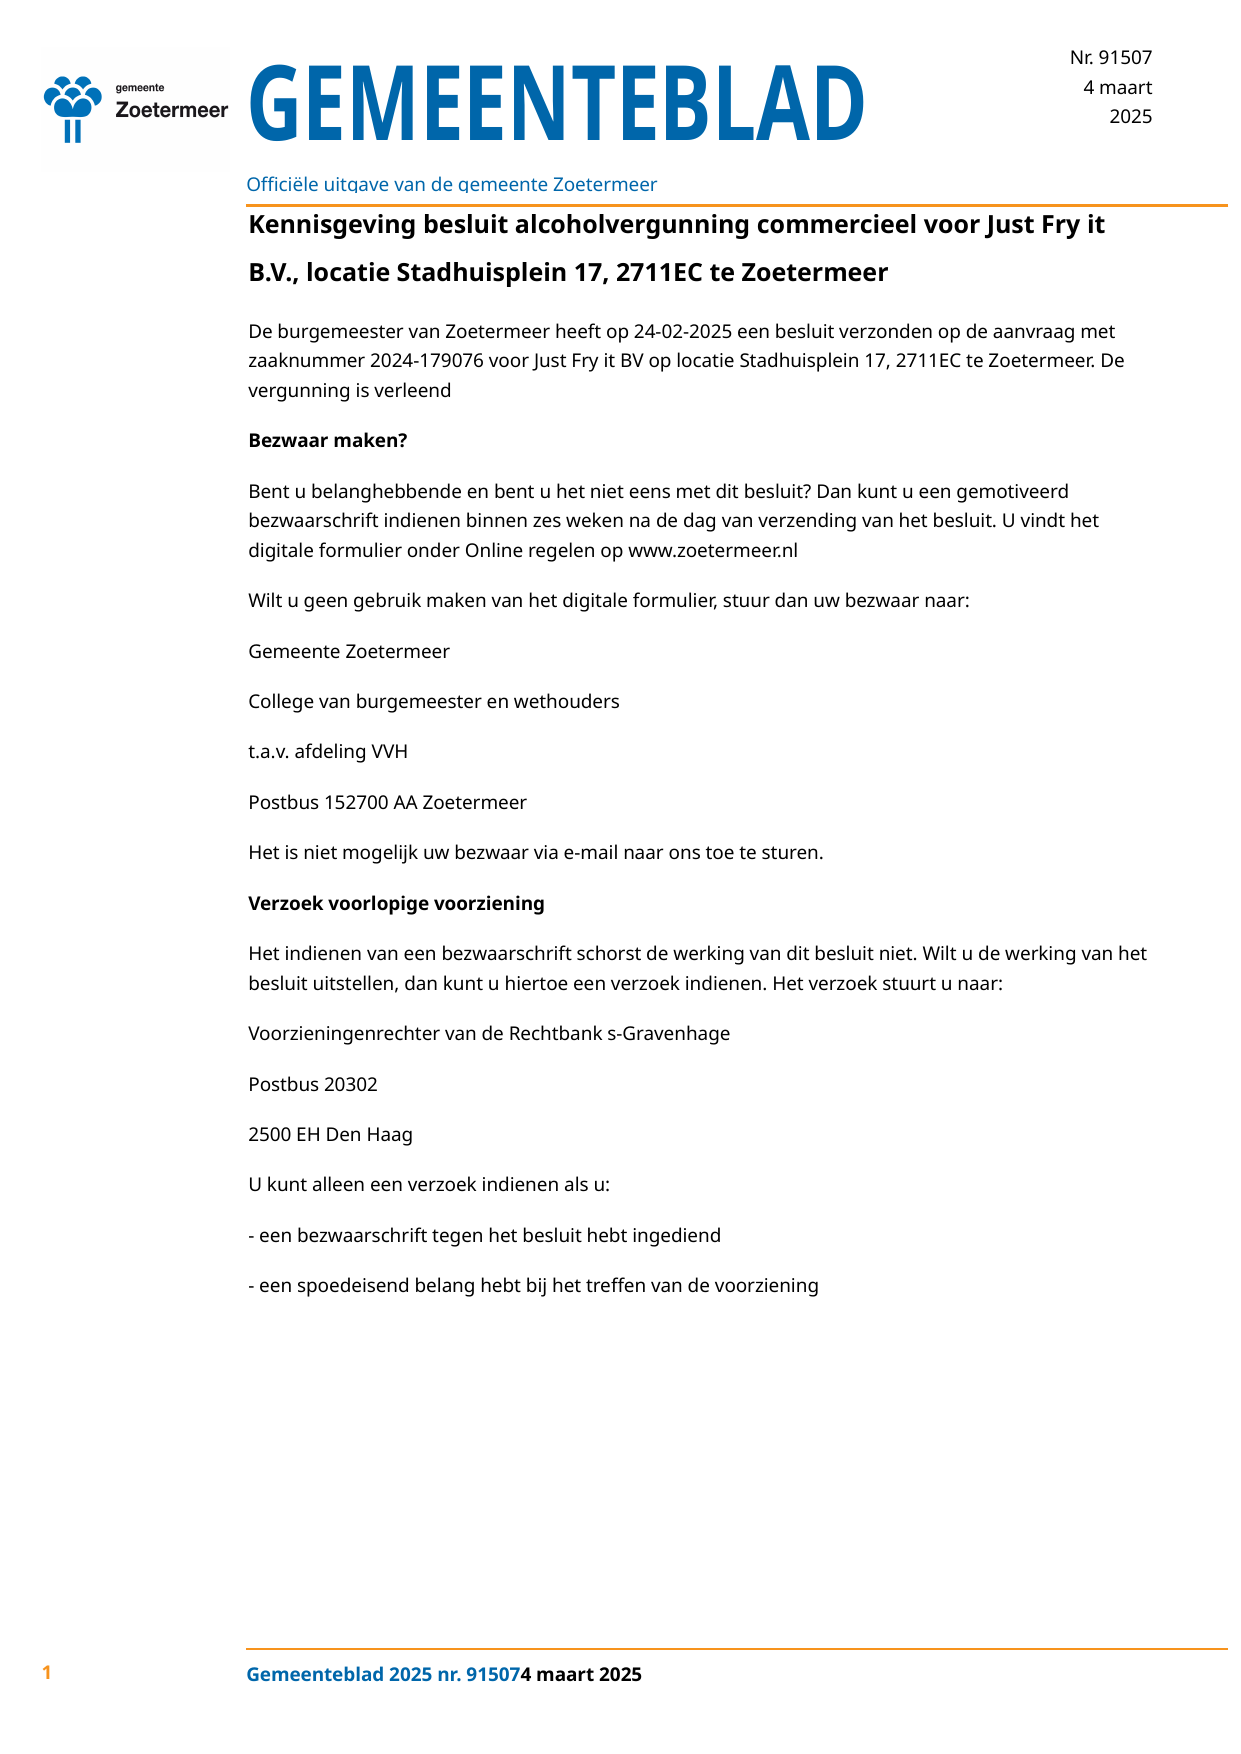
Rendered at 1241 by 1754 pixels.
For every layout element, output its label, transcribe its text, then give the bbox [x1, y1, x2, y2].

text Het indienen van een bezwaarschrift schorst de werking van dit besluit niet. Wilt u de werking van het besluit uitstellen, dan kunt u hiertoe een verzoek indienen. Het verzoek stuurt u naar: [248, 940, 1152, 996]
text - een bezwaarschrift tegen het besluit hebt ingediend [248, 1222, 1152, 1248]
text U kunt alleen een verzoek indienen als u: [248, 1172, 1152, 1197]
text Postbus 20302 [248, 1071, 1152, 1097]
text Bezwaar maken? [248, 427, 1152, 453]
text Verzoek voorlopige voorziening [248, 890, 1152, 916]
text De burgemeester van Zoetermeer heeft op 24-02-2025 een besluit verzonden op de aanvraag met zaaknummer 2024-179076 voor Just Fry it BV op locatie Stadhuisplein 17, 2711EC te Zoetermeer. De vergunning is verleend [248, 318, 1152, 403]
text - een spoedeisend belang hebt bij het treffen van de voorziening [248, 1272, 1152, 1298]
text Wilt u geen gebruik maken van het digitale formulier, stuur dan uw bezwaar naar: [248, 587, 1152, 613]
text Voorzieningenrechter van de Rechtbank s-Gravenhage [248, 1020, 1152, 1046]
text Bent u belanghebbende en bent u het niet eens met dit besluit? Dan kunt u een gemotiveerd bezwaarschrift indienen binnen zes weken na de dag van verzending van het besluit. U vindt het digitale formulier onder Online regelen op www.zoetermeer.nl [248, 478, 1152, 563]
text Postbus 152700 AA Zoetermeer [248, 789, 1152, 815]
text Kennisgeving besluit alcoholvergunning commercieel voor Just Fry it B.V., locatie Stadhuisplein 17, 2711EC te Zoetermeer [248, 207, 1152, 288]
text 2500 EH Den Haag [248, 1121, 1152, 1147]
text College van burgemeester en wethouders [248, 688, 1152, 714]
picture [41, 47, 231, 172]
text Het is niet mogelijk uw bezwaar via e-mail naar ons toe te sturen. [248, 839, 1152, 865]
text t.a.v. afdeling VVH [248, 739, 1152, 764]
text Gemeente Zoetermeer [248, 638, 1152, 664]
